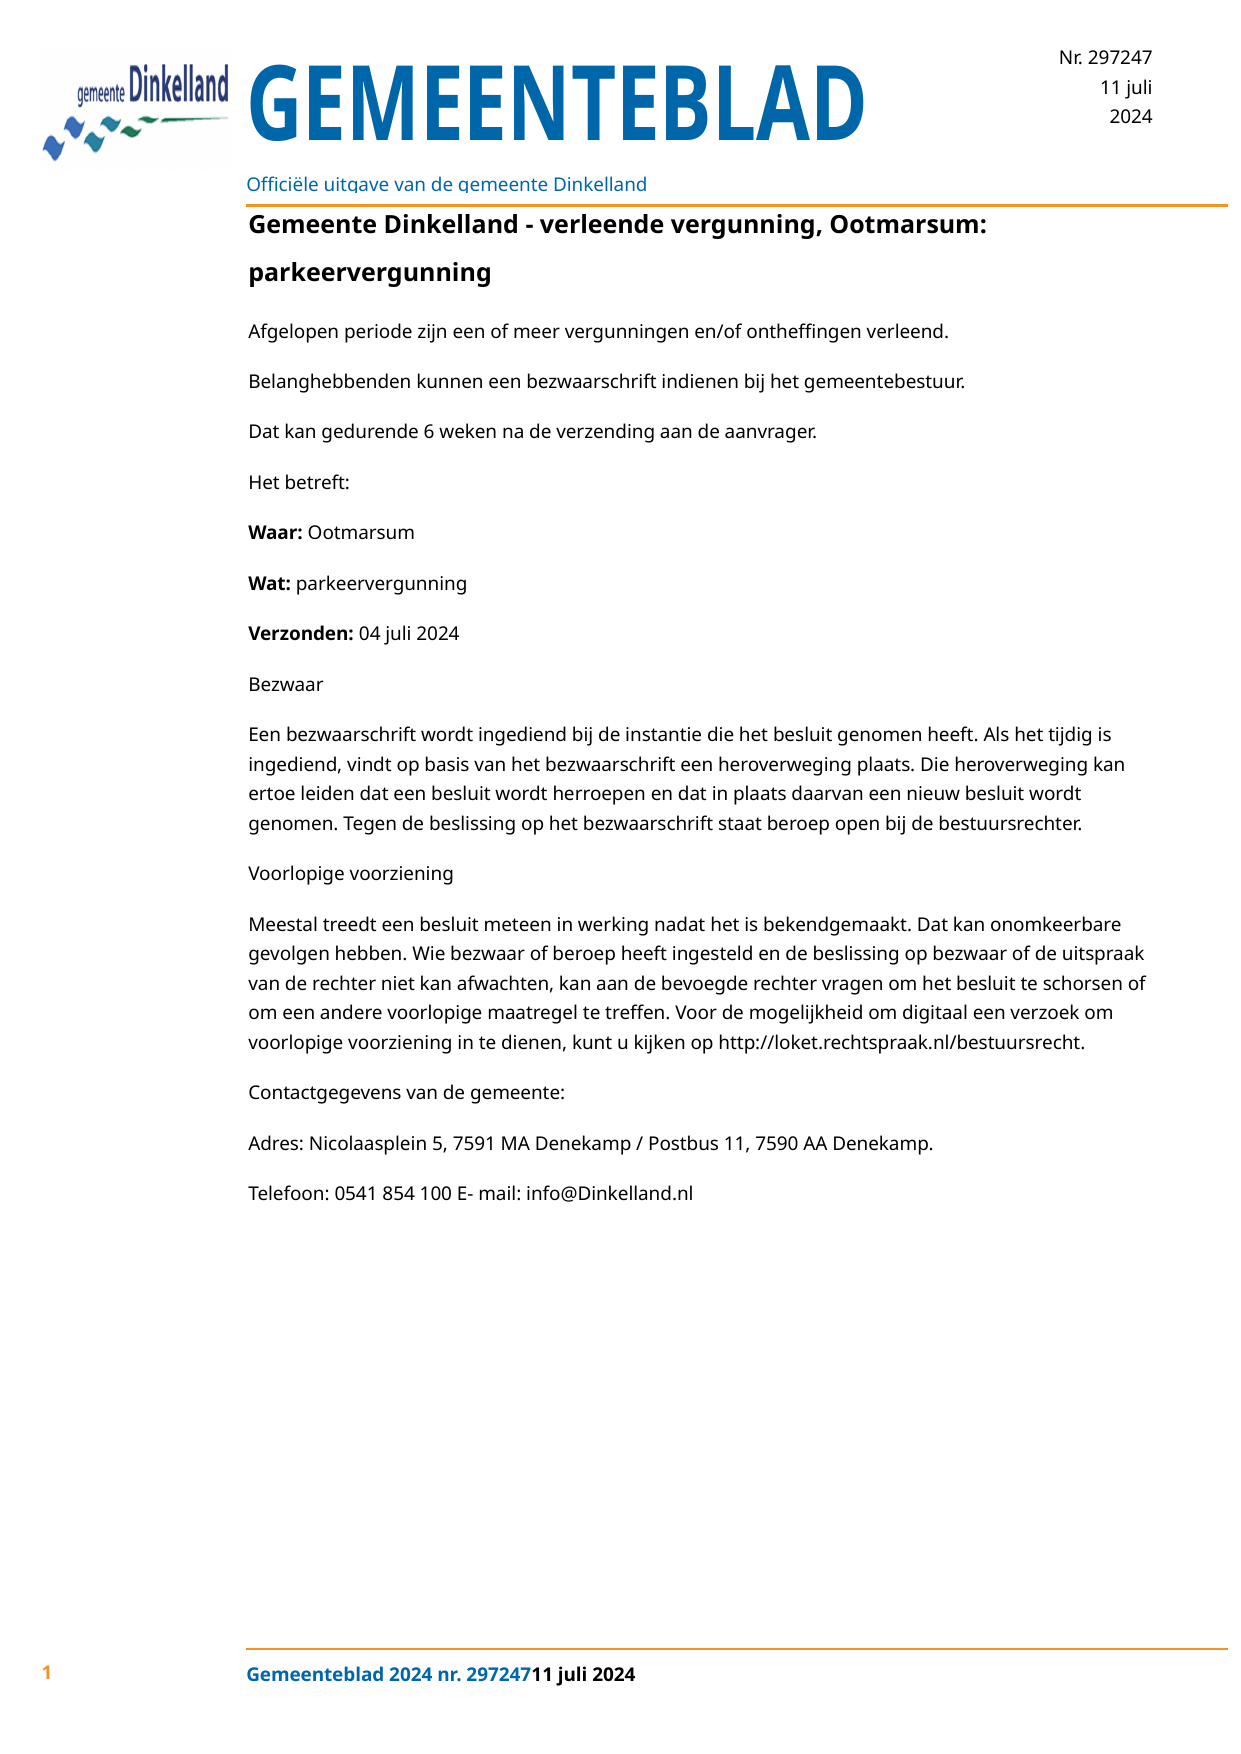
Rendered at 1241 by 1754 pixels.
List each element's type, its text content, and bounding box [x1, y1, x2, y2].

text Meestal treedt een besluit meteen in werking nadat het is bekendgemaakt. Dat kan onomkeerbare gevolgen hebben. Wie bezwaar of beroep heeft ingesteld en de beslissing op bezwaar of de uitspraak van de rechter niet kan afwachten, kan aan de bevoegde rechter vragen om het besluit te schorsen of om een andere voorlopige maatregel te treffen. Voor de mogelijkheid om digitaal een verzoek om voorlopige voorziening in te dienen, kunt u kijken op http://loket.rechtspraak.nl/bestuursrecht. [248, 911, 1152, 1055]
text Telefoon: 0541 854 100 E- mail: info@Dinkelland.nl [248, 1180, 1152, 1206]
text Het betreft: [248, 469, 1152, 495]
text Voorlopige voorziening [248, 860, 1152, 886]
text Afgelopen periode zijn een of meer vergunningen en/of ontheffingen verleend. [248, 318, 1152, 344]
picture [41, 47, 231, 172]
text Verzonden: 04 juli 2024 [248, 620, 1152, 646]
text Gemeente Dinkelland - verleende vergunning, Ootmarsum: parkeervergunning [248, 207, 1152, 288]
text Bezwaar [248, 671, 1152, 697]
text Adres: Nicolaasplein 5, 7591 MA Denekamp / Postbus 11, 7590 AA Denekamp. [248, 1130, 1152, 1156]
text Wat: parkeervergunning [248, 570, 1152, 596]
text Waar: Ootmarsum [248, 519, 1152, 545]
text Contactgegevens van de gemeente: [248, 1079, 1152, 1105]
text Dat kan gedurende 6 weken na de verzending aan de aanvrager. [248, 419, 1152, 444]
text Belanghebbenden kunnen een bezwaarschrift indienen bij het gemeentebestuur. [248, 368, 1152, 394]
text Een bezwaarschrift wordt ingediend bij de instantie die het besluit genomen heeft. Als het tijdig is ingediend, vindt op basis van het bezwaarschrift een heroverweging plaats. Die heroverweging kan ertoe leiden dat een besluit wordt herroepen en dat in plaats daarvan een nieuw besluit wordt genomen. Tegen de beslissing op het bezwaarschrift staat beroep open bij de bestuursrechter. [248, 721, 1152, 836]
